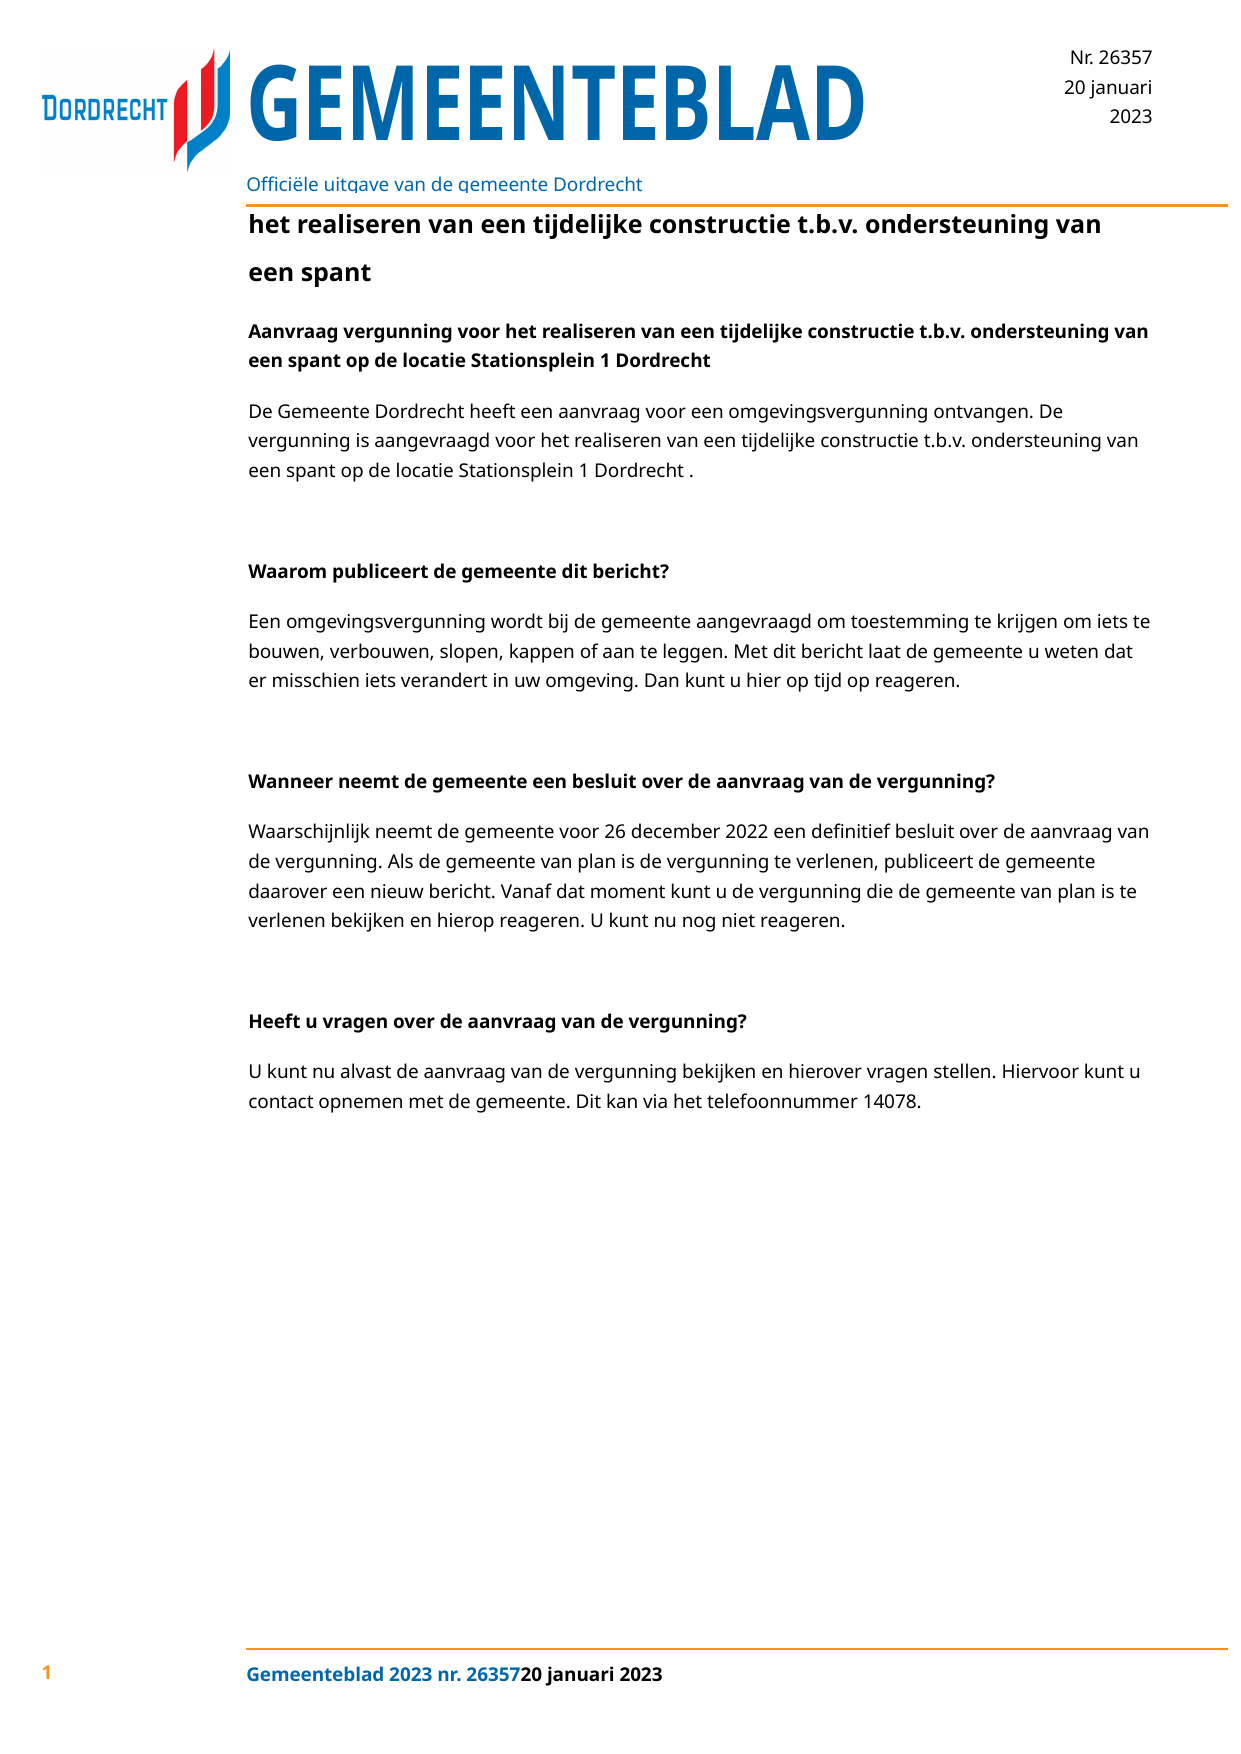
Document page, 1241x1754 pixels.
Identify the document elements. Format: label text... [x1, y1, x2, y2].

picture [41, 47, 231, 172]
text U kunt nu alvast de aanvraag van de vergunning bekijken en hierover vragen stellen. Hiervoor kunt u contact opnemen met de gemeente. Dit kan via het telefoonnummer 14078. [248, 1059, 1152, 1114]
text Wanneer neemt de gemeente een besluit over de aanvraag van de vergunning? [248, 768, 1152, 794]
text De Gemeente Dordrecht heeft een aanvraag voor een omgevingsvergunning ontvangen. De vergunning is aangevraagd voor het realiseren van een tijdelijke constructie t.b.v. ondersteuning van een spant op de locatie Stationsplein 1 Dordrecht . [248, 398, 1152, 483]
text het realiseren van een tijdelijke constructie t.b.v. ondersteuning van een spant [248, 207, 1152, 288]
text Aanvraag vergunning voor het realiseren van een tijdelijke constructie t.b.v. ondersteuning van een spant op de locatie Stationsplein 1 Dordrecht [248, 318, 1152, 373]
text Heeft u vragen over de aanvraag van de vergunning? [248, 1008, 1152, 1034]
text Waarom publiceert de gemeente dit bericht? [248, 558, 1152, 584]
text Waarschijnlijk neemt de gemeente voor 26 december 2022 een definitief besluit over de aanvraag van de vergunning. Als de gemeente van plan is de vergunning te verlenen, publiceert de gemeente daarover een nieuw bericht. Vanaf dat moment kunt u de vergunning die de gemeente van plan is te verlenen bekijken en hierop reageren. U kunt nu nog niet reageren. [248, 819, 1152, 933]
text Een omgevingsvergunning wordt bij de gemeente aangevraagd om toestemming te krijgen om iets te bouwen, verbouwen, slopen, kappen of aan te leggen. Met dit bericht laat de gemeente u weten dat er misschien iets verandert in uw omgeving. Dan kunt u hier op tijd op reageren. [248, 608, 1152, 693]
